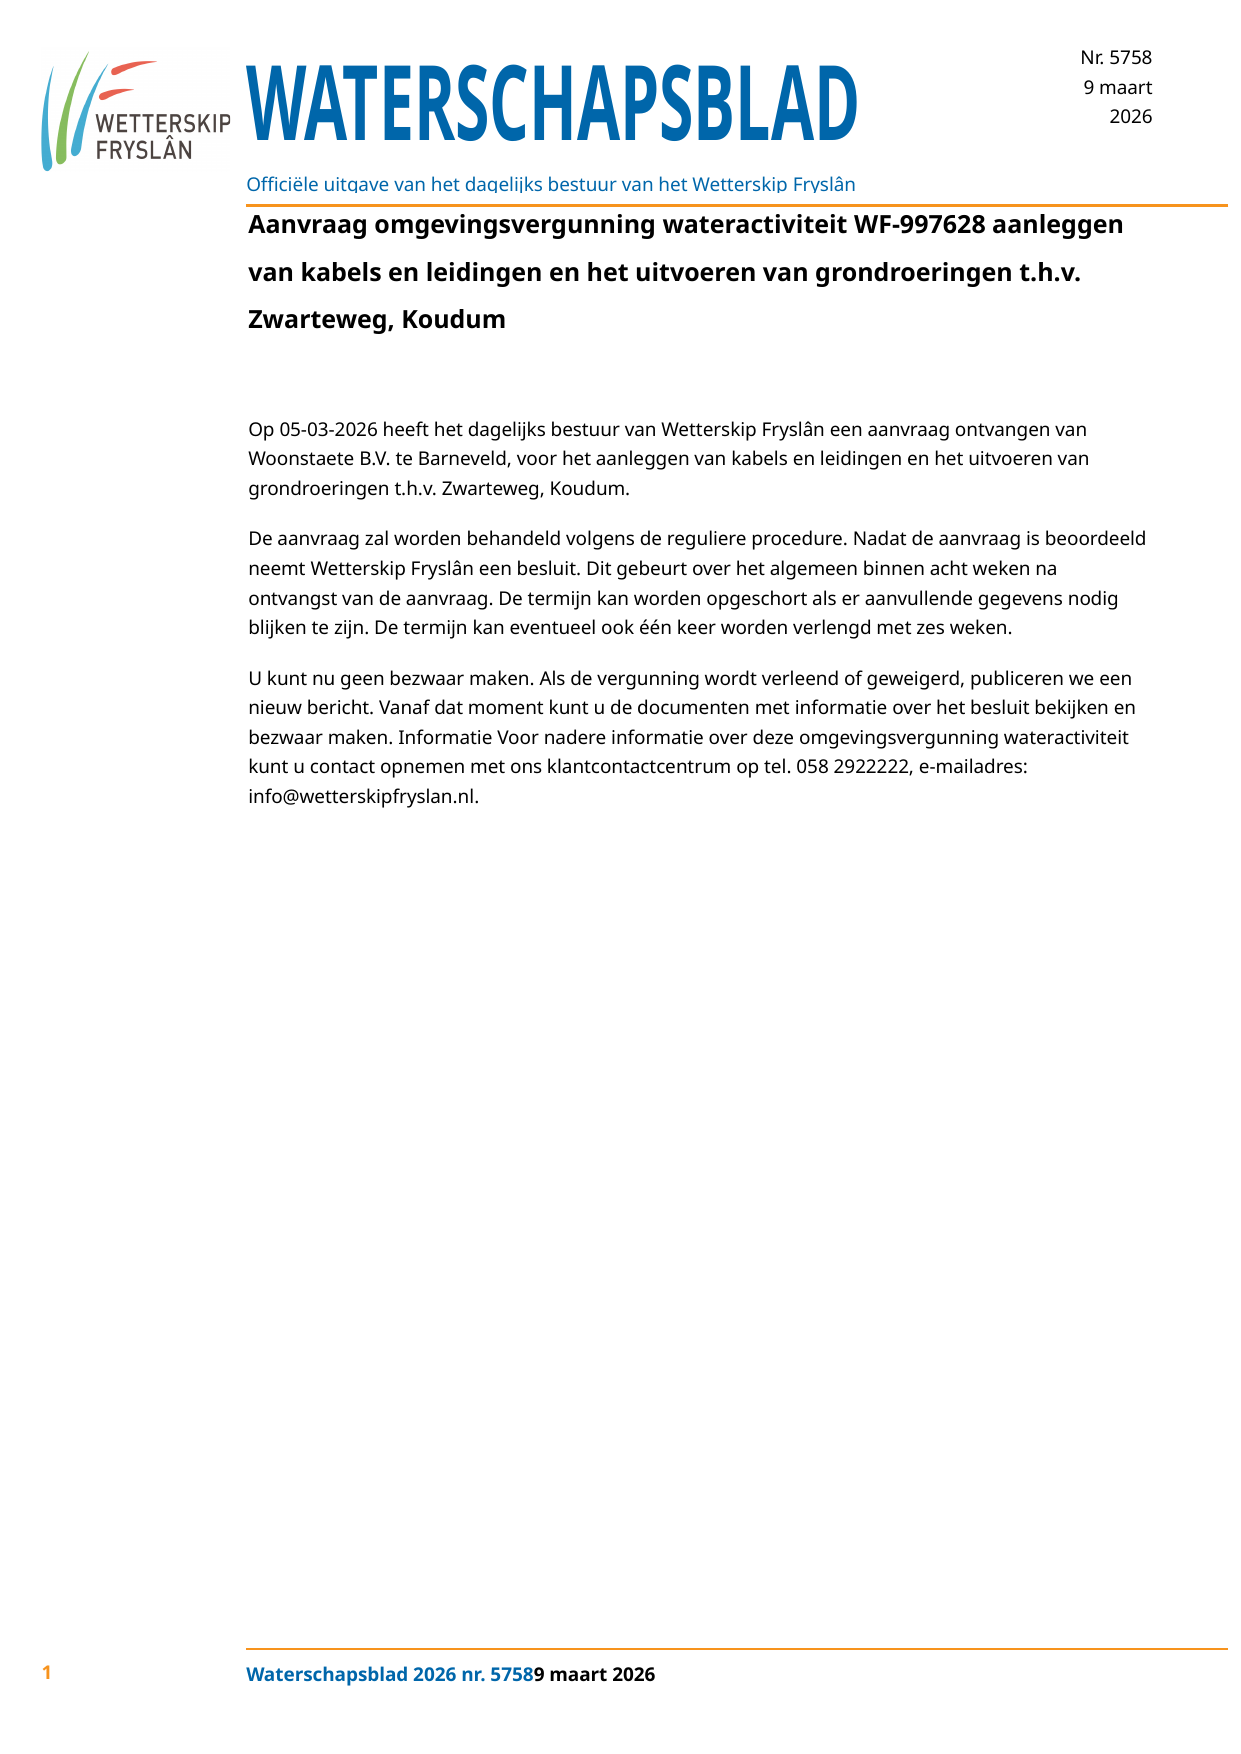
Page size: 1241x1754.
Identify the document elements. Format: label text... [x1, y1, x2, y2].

text De aanvraag zal worden behandeld volgens de reguliere procedure. Nadat de aanvraag is beoordeeld neemt Wetterskip Fryslân een besluit. Dit gebeurt over het algemeen binnen acht weken na ontvangst van de aanvraag. De termijn kan worden opgeschort als er aanvullende gegevens nodig blijken te zijn. De termijn kan eventueel ook één keer worden verlengd met zes weken. [248, 526, 1152, 640]
text Aanvraag omgevingsvergunning wateractiviteit WF-997628 aanleggen van kabels en leidingen en het uitvoeren van grondroeringen t.h.v. Zwarteweg, Koudum [248, 207, 1152, 336]
text Op 05-03-2026 heeft het dagelijks bestuur van Wetterskip Fryslân een aanvraag ontvangen van Woonstaete B.V. te Barneveld, voor het aanleggen van kabels en leidingen en het uitvoeren van grondroeringen t.h.v. Zwarteweg, Koudum. [248, 416, 1152, 501]
picture [41, 47, 231, 172]
text U kunt nu geen bezwaar maken. Als de vergunning wordt verleend of geweigerd, publiceren we een nieuw bericht. Vanaf dat moment kunt u de documenten met informatie over het besluit bekijken en bezwaar maken. Informatie Voor nadere informatie over deze omgevingsvergunning wateractiviteit kunt u contact opnemen met ons klantcontactcentrum op tel. 058 2922222, e-mailadres: info@wetterskipfryslan.nl. [248, 665, 1152, 809]
